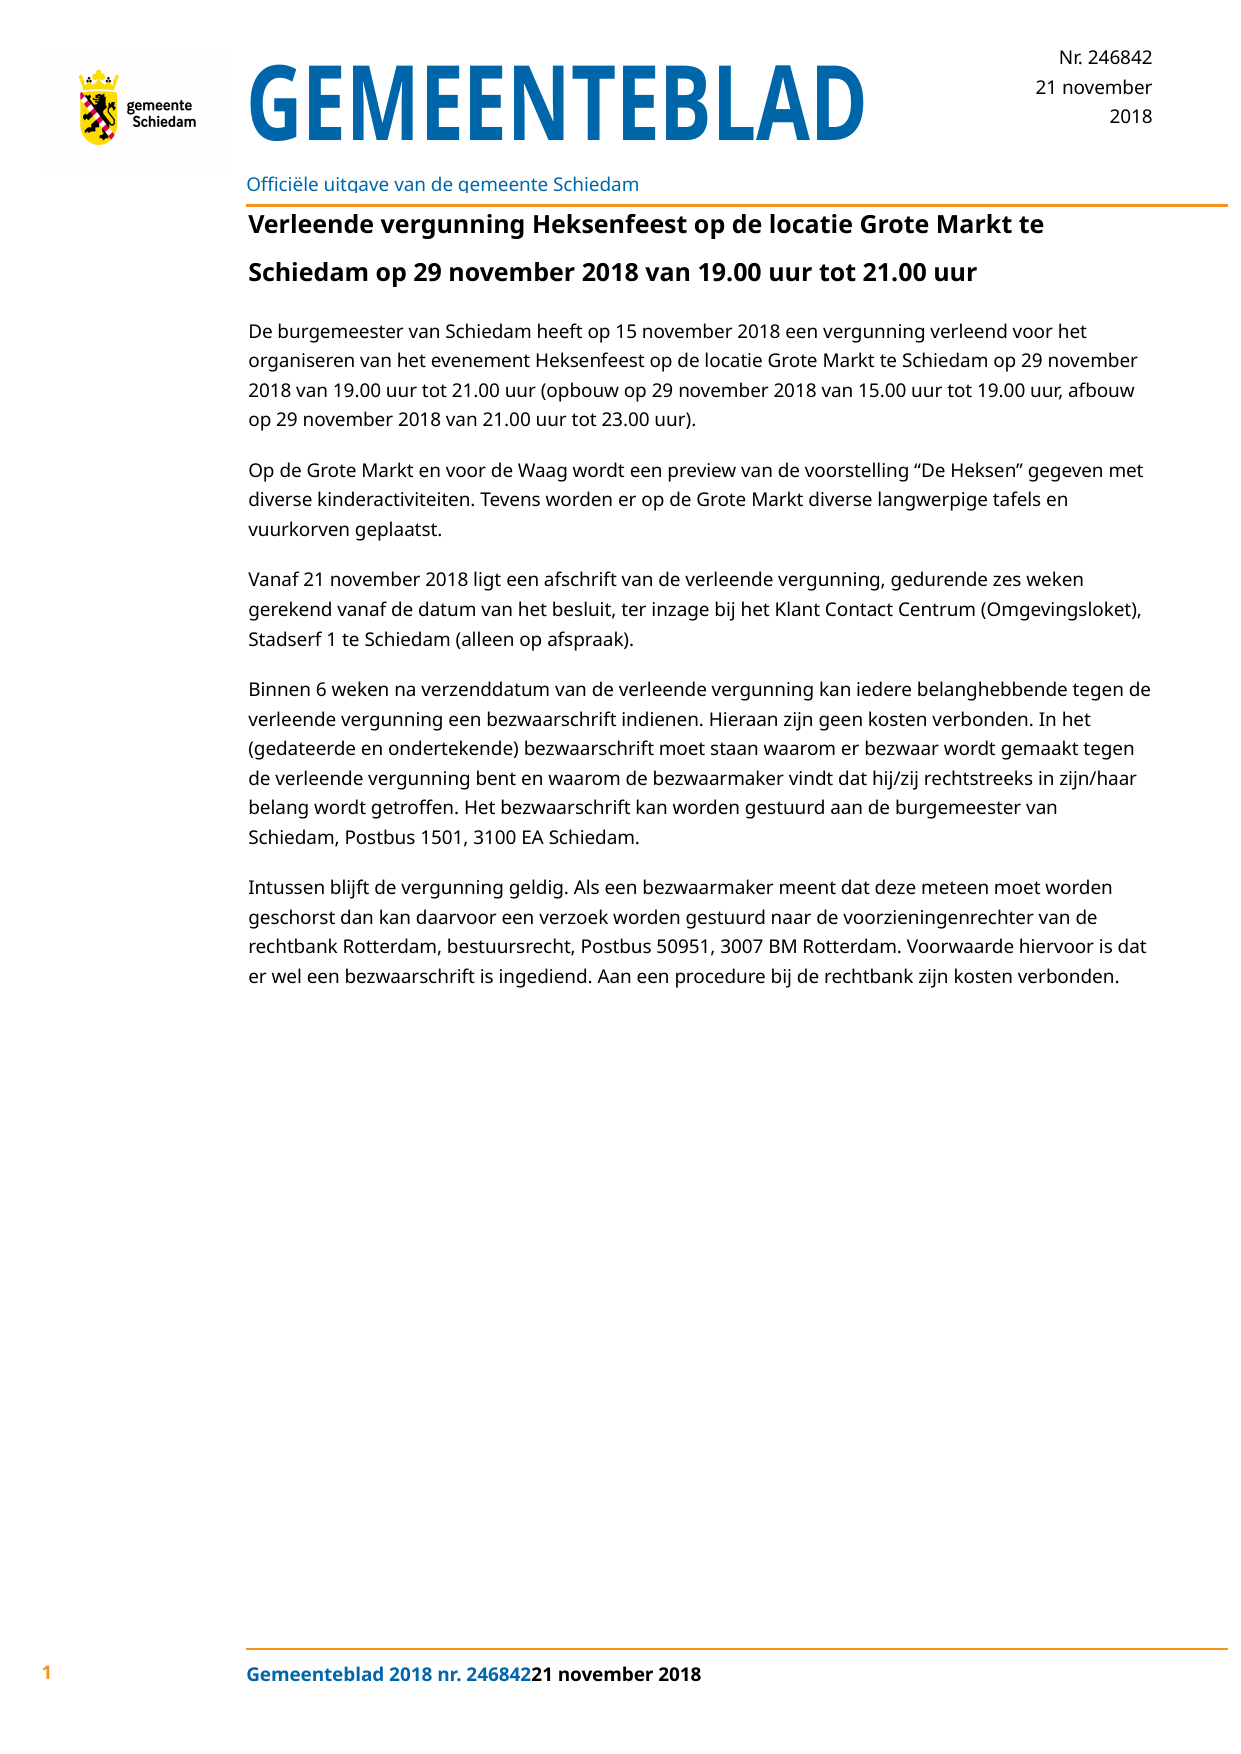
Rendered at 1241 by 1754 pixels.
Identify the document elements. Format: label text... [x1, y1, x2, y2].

text Intussen blijft de vergunning geldig. Als een bezwaarmaker meent dat deze meteen moet worden geschorst dan kan daarvoor een verzoek worden gestuurd naar de voorzieningenrechter van de rechtbank Rotterdam, bestuursrecht, Postbus 50951, 3007 BM Rotterdam. Voorwaarde hiervoor is dat er wel een bezwaarschrift is ingediend. Aan een procedure bij de rechtbank zijn kosten verbonden. [248, 874, 1152, 989]
text Op de Grote Markt en voor de Waag wordt een preview van de voorstelling “De Heksen” gegeven met diverse kinderactiviteiten. Tevens worden er op de Grote Markt diverse langwerpige tafels en vuurkorven geplaatst. [248, 457, 1152, 542]
text Binnen 6 weken na verzenddatum van de verleende vergunning kan iedere belanghebbende tegen de verleende vergunning een bezwaarschrift indienen. Hieraan zijn geen kosten verbonden. In het (gedateerde en ondertekende) bezwaarschrift moet staan waarom er bezwaar wordt gemaakt tegen de verleende vergunning bent en waarom de bezwaarmaker vindt dat hij/zij rechtstreeks in zijn/haar belang wordt getroffen. Het bezwaarschrift kan worden gestuurd aan de burgemeester van Schiedam, Postbus 1501, 3100 EA Schiedam. [248, 676, 1152, 850]
text Vanaf 21 november 2018 ligt een afschrift van de verleende vergunning, gedurende zes weken gerekend vanaf de datum van het besluit, ter inzage bij het Klant Contact Centrum (Omgevingsloket), Stadserf 1 te Schiedam (alleen op afspraak). [248, 567, 1152, 652]
text De burgemeester van Schiedam heeft op 15 november 2018 een vergunning verleend voor het organiseren van het evenement Heksenfeest op de locatie Grote Markt te Schiedam op 29 november 2018 van 19.00 uur tot 21.00 uur (opbouw op 29 november 2018 van 15.00 uur tot 19.00 uur, afbouw op 29 november 2018 van 21.00 uur tot 23.00 uur). [248, 318, 1152, 432]
picture [41, 47, 231, 172]
text Verleende vergunning Heksenfeest op de locatie Grote Markt te Schiedam op 29 november 2018 van 19.00 uur tot 21.00 uur [248, 207, 1152, 288]
